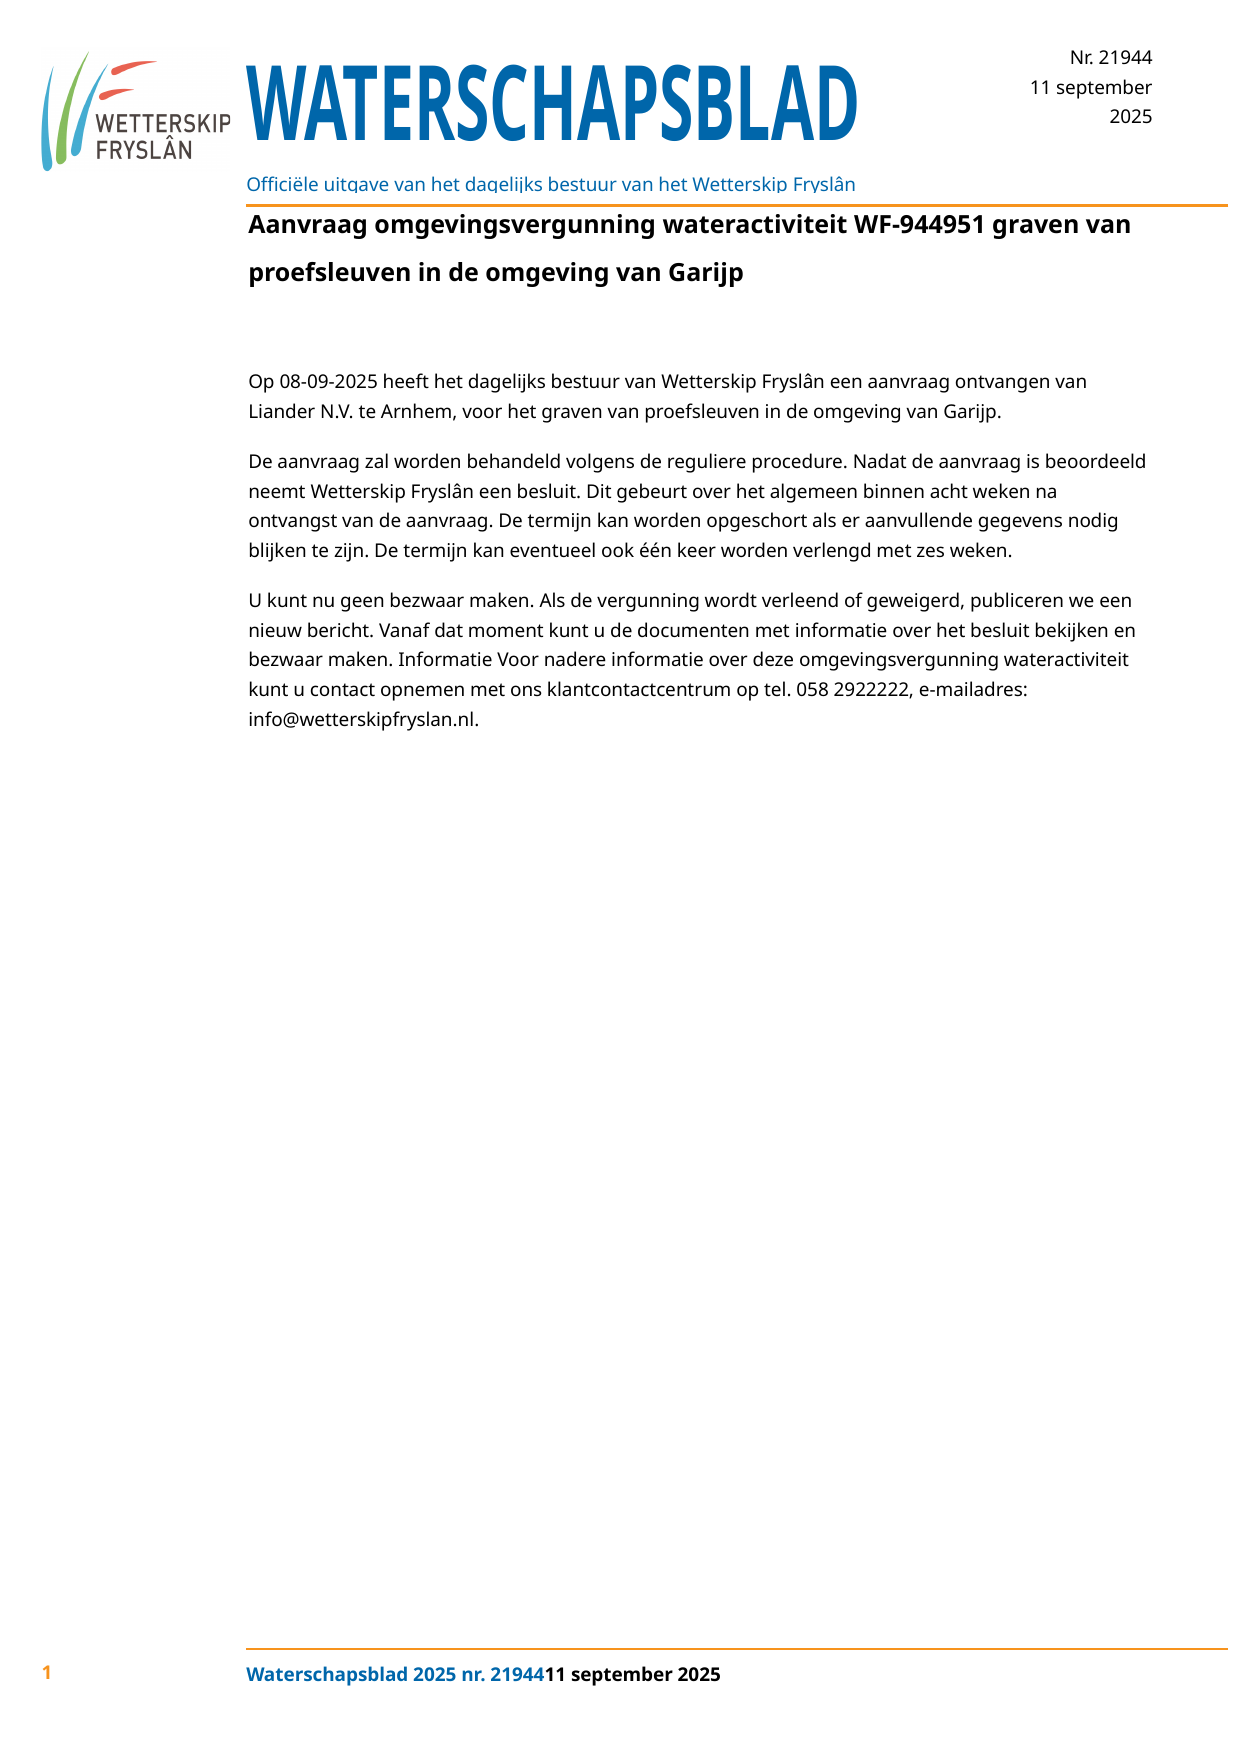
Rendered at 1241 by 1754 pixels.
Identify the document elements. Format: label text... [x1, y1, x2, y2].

text Op 08-09-2025 heeft het dagelijks bestuur van Wetterskip Fryslân een aanvraag ontvangen van Liander N.V. te Arnhem, voor het graven van proefsleuven in de omgeving van Garijp. [248, 368, 1152, 424]
picture [41, 47, 231, 172]
text De aanvraag zal worden behandeld volgens de reguliere procedure. Nadat de aanvraag is beoordeeld neemt Wetterskip Fryslân een besluit. Dit gebeurt over het algemeen binnen acht weken na ontvangst van de aanvraag. De termijn kan worden opgeschort als er aanvullende gegevens nodig blijken te zijn. De termijn kan eventueel ook één keer worden verlengd met zes weken. [248, 448, 1152, 563]
text Aanvraag omgevingsvergunning wateractiviteit WF-944951 graven van proefsleuven in de omgeving van Garijp [248, 207, 1152, 288]
text U kunt nu geen bezwaar maken. Als de vergunning wordt verleend of geweigerd, publiceren we een nieuw bericht. Vanaf dat moment kunt u de documenten met informatie over het besluit bekijken en bezwaar maken. Informatie Voor nadere informatie over deze omgevingsvergunning wateractiviteit kunt u contact opnemen met ons klantcontactcentrum op tel. 058 2922222, e-mailadres: info@wetterskipfryslan.nl. [248, 587, 1152, 732]
